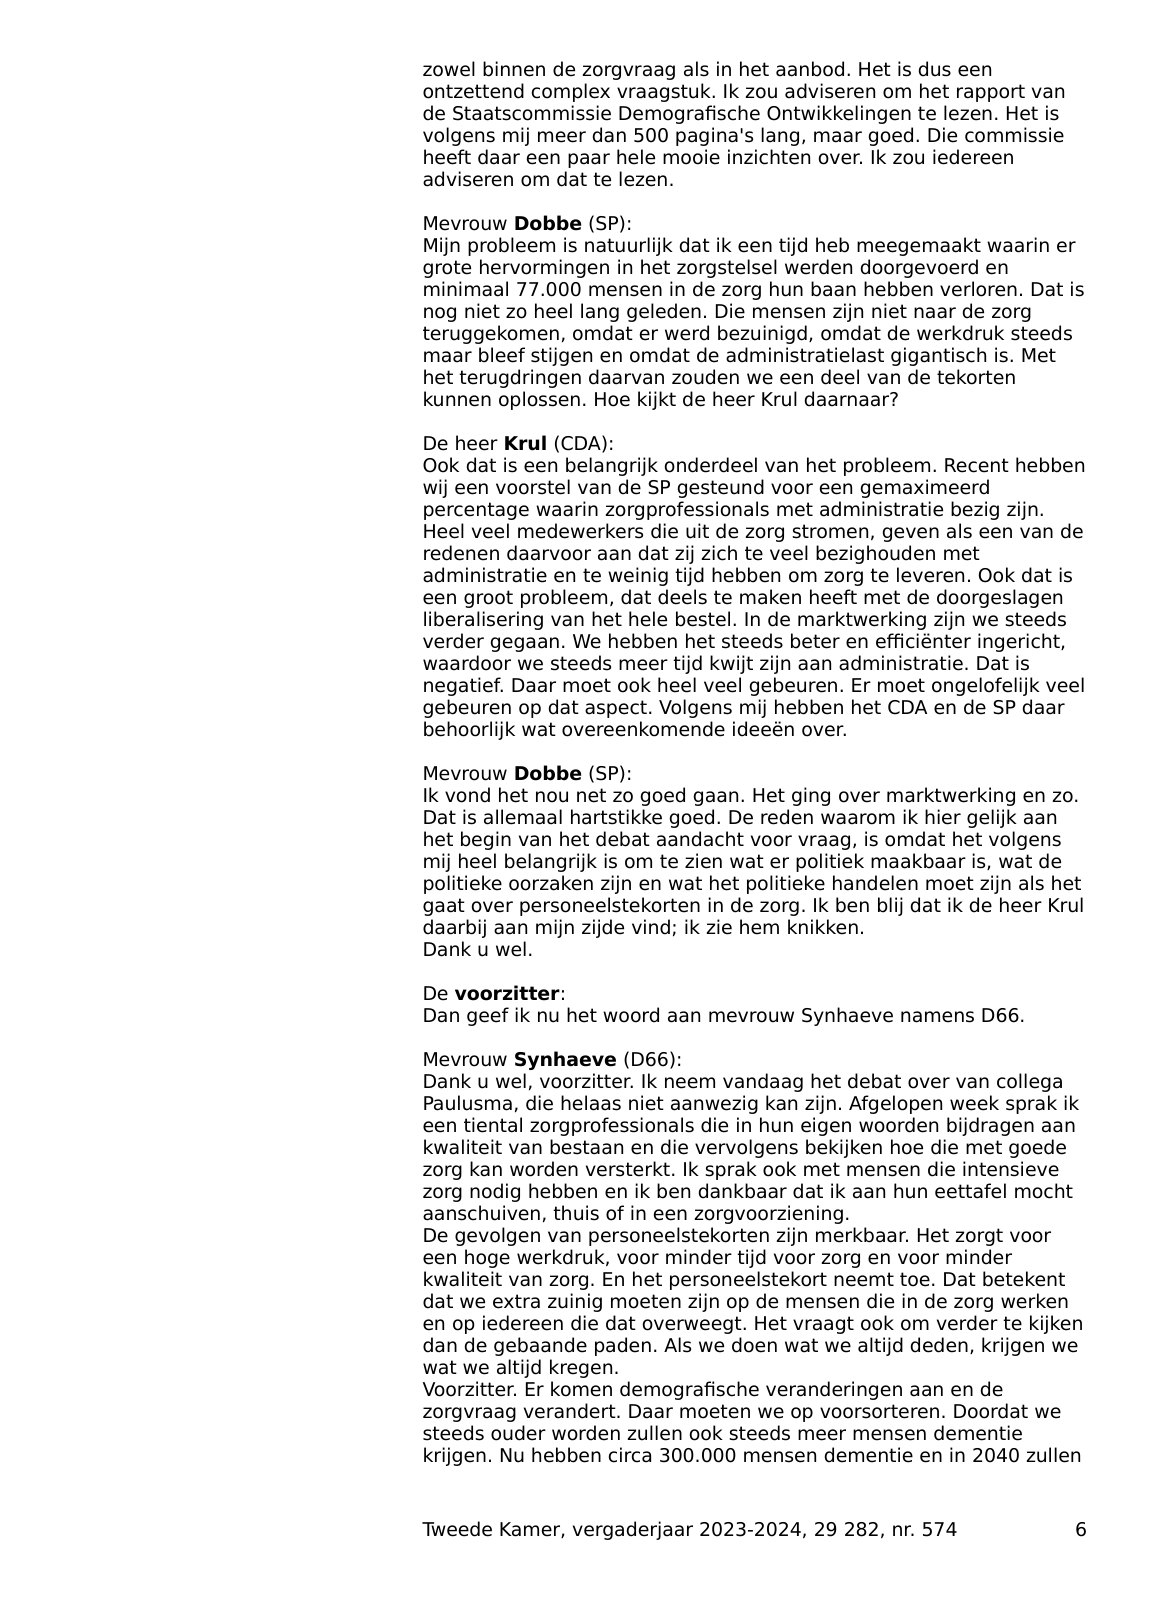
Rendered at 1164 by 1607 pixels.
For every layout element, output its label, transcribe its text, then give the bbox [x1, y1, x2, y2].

text De voorzitter: [422, 983, 1087, 1005]
text Ook dat is een belangrijk onderdeel van het probleem. Recent hebben wij een voorstel van de SP gesteund voor een gemaximeerd percentage waarin zorgprofessionals met administratie bezig zijn. Heel veel medewerkers die uit de zorg stromen, geven als een van de redenen daarvoor aan dat zij zich te veel bezighouden met administratie en te weinig tijd hebben om zorg te leveren. Ook dat is een groot probleem, dat deels te maken heeft met de doorgeslagen liberalisering van het hele bestel. In de marktwerking zijn we steeds verder gegaan. We hebben het steeds beter en efficiënter ingericht, waardoor we steeds meer tijd kwijt zijn aan administratie. Dat is negatief. Daar moet ook heel veel gebeuren. Er moet ongelofelijk veel gebeuren op dat aspect. Volgens mij hebben het CDA en de SP daar behoorlijk wat overeenkomende ideeën over. [422, 455, 1087, 741]
text Dan geef ik nu het woord aan mevrouw Synhaeve namens D66. [422, 1005, 1087, 1027]
text Dank u wel. [422, 939, 1087, 961]
text Ik vond het nou net zo goed gaan. Het ging over marktwerking en zo. Dat is allemaal hartstikke goed. De reden waarom ik hier gelijk aan het begin van het debat aandacht voor vraag, is omdat het volgens mij heel belangrijk is om te zien wat er politiek maakbaar is, wat de politieke oorzaken zijn en wat het politieke handelen moet zijn als het gaat over personeelstekorten in de zorg. Ik ben blij dat ik de heer Krul daarbij aan mijn zijde vind; ik zie hem knikken. [422, 785, 1087, 939]
text zowel binnen de zorgvraag als in het aanbod. Het is dus een ontzettend complex vraagstuk. Ik zou adviseren om het rapport van de Staatscommissie Demografische Ontwikkelingen te lezen. Het is volgens mij meer dan 500 pagina's lang, maar goed. Die commissie heeft daar een paar hele mooie inzichten over. Ik zou iedereen adviseren om dat te lezen. [422, 59, 1087, 191]
text Mevrouw Dobbe (SP): [422, 763, 1087, 785]
text Mevrouw Dobbe (SP): [422, 213, 1087, 235]
text Mijn probleem is natuurlijk dat ik een tijd heb meegemaakt waarin er grote hervormingen in het zorgstelsel werden doorgevoerd en minimaal 77.000 mensen in de zorg hun baan hebben verloren. Dat is nog niet zo heel lang geleden. Die mensen zijn niet naar de zorg teruggekomen, omdat er werd bezuinigd, omdat de werkdruk steeds maar bleef stijgen en omdat de administratielast gigantisch is. Met het terugdringen daarvan zouden we een deel van de tekorten kunnen oplossen. Hoe kijkt de heer Krul daarnaar? [422, 235, 1087, 411]
text Mevrouw Synhaeve (D66): [422, 1049, 1087, 1071]
text De heer Krul (CDA): [422, 433, 1087, 455]
text Dank u wel, voorzitter. Ik neem vandaag het debat over van collega Paulusma, die helaas niet aanwezig kan zijn. Afgelopen week sprak ik een tiental zorgprofessionals die in hun eigen woorden bijdragen aan kwaliteit van bestaan en die vervolgens bekijken hoe die met goede zorg kan worden versterkt. Ik sprak ook met mensen die intensieve zorg nodig hebben en ik ben dankbaar dat ik aan hun eettafel mocht aanschuiven, thuis of in een zorgvoorziening. [422, 1071, 1087, 1225]
text Voorzitter. Er komen demografische veranderingen aan en de zorgvraag verandert. Daar moeten we op voorsorteren. Doordat we steeds ouder worden zullen ook steeds meer mensen dementie krijgen. Nu hebben circa 300.000 mensen dementie en in 2040 zullen [422, 1379, 1087, 1467]
text De gevolgen van personeelstekorten zijn merkbaar. Het zorgt voor een hoge werkdruk, voor minder tijd voor zorg en voor minder kwaliteit van zorg. En het personeelstekort neemt toe. Dat betekent dat we extra zuinig moeten zijn op de mensen die in de zorg werken en op iedereen die dat overweegt. Het vraagt ook om verder te kijken dan de gebaande paden. Als we doen wat we altijd deden, krijgen we wat we altijd kregen. [422, 1225, 1087, 1379]
